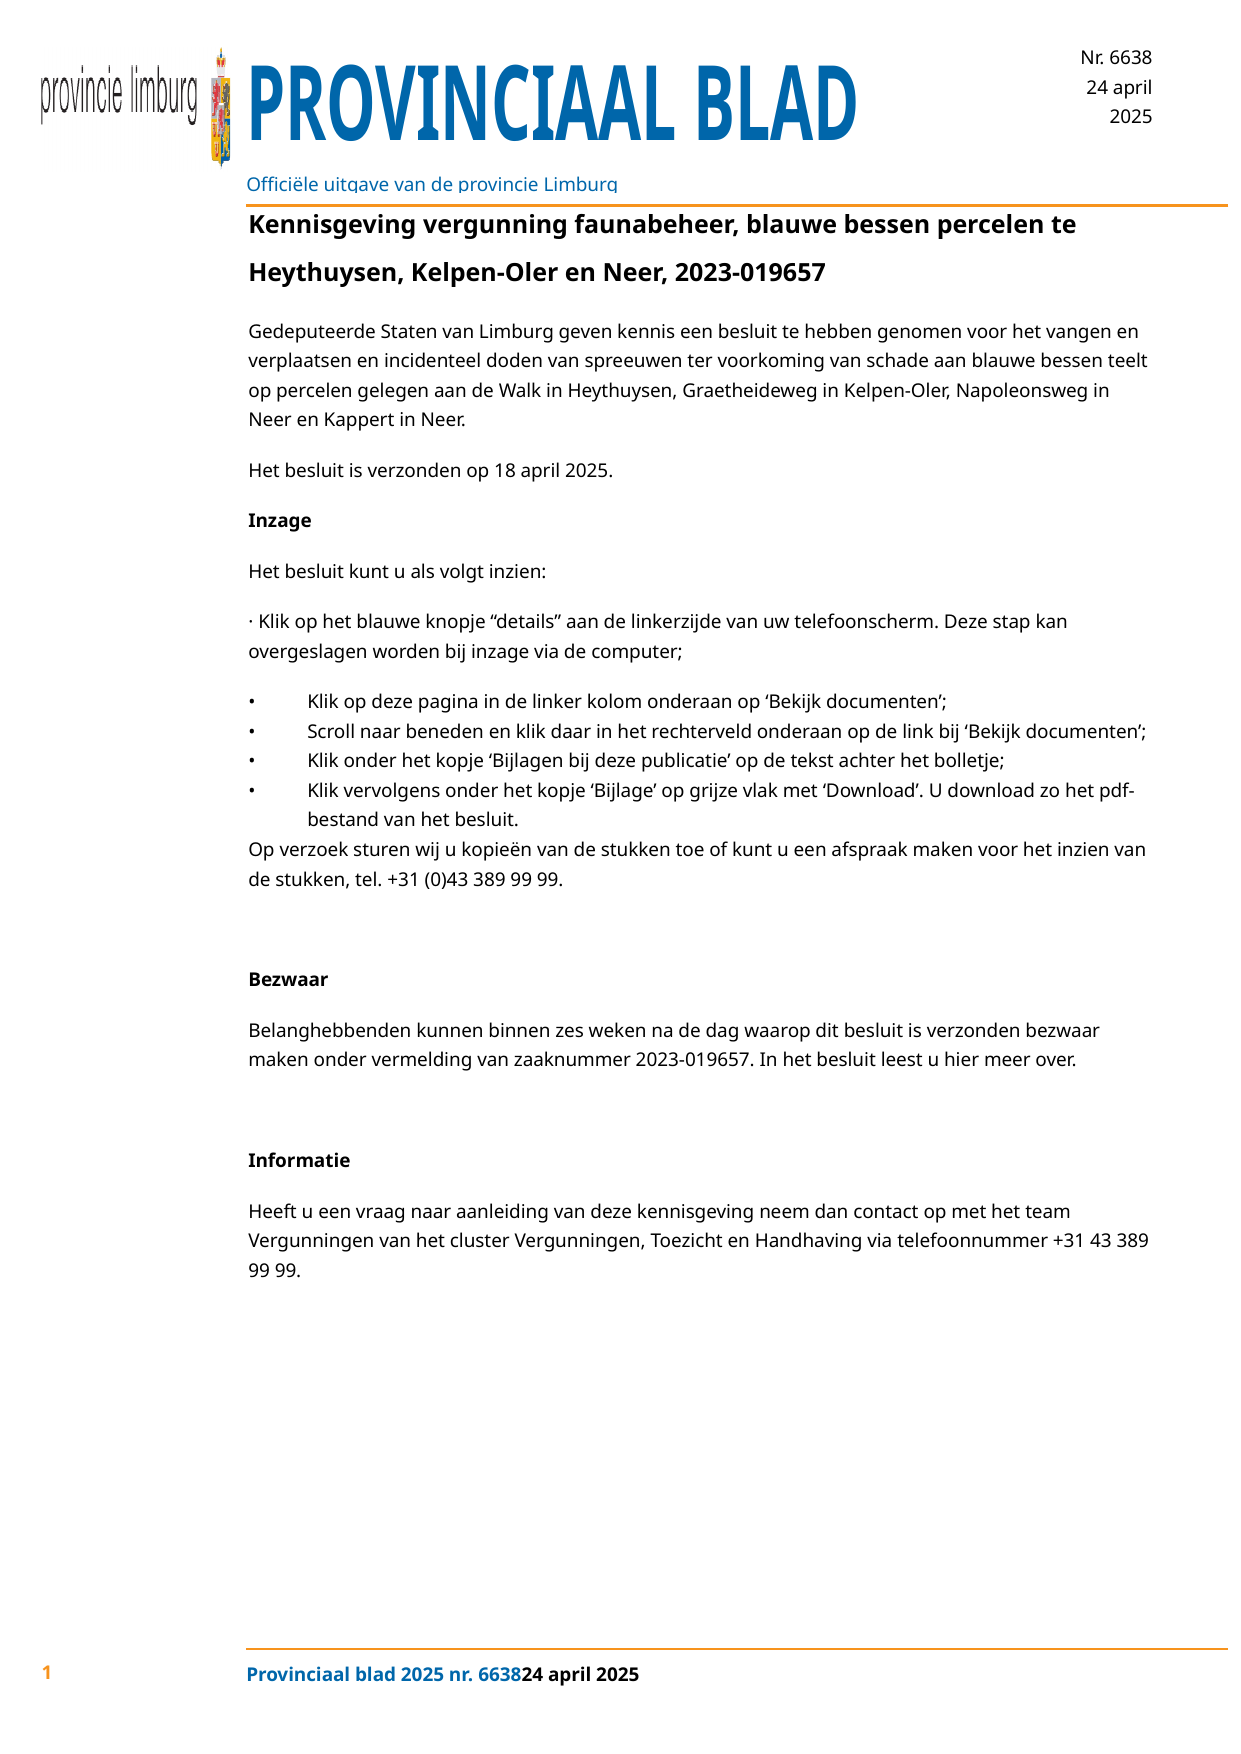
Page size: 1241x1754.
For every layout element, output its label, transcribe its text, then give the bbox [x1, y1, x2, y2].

text Het besluit kunt u als volgt inzien: [248, 558, 1152, 584]
picture [41, 47, 231, 172]
text Op verzoek sturen wij u kopieën van de stukken toe of kunt u een afspraak maken voor het inzien van de stukken, tel. +31 (0)43 389 99 99. [248, 836, 1152, 892]
text Gedeputeerde Staten van Limburg geven kennis een besluit te hebben genomen voor het vangen en verplaatsen en incidenteel doden van spreeuwen ter voorkoming van schade aan blauwe bessen teelt op percelen gelegen aan de Walk in Heythuysen, Graetheideweg in Kelpen-Oler, Napoleonsweg in Neer en Kappert in Neer. [248, 318, 1152, 432]
list Klik onder het kopje ‘Bijlagen bij deze publicatie’ op de tekst achter het bolletje; [248, 747, 1152, 773]
list Klik vervolgens onder het kopje ‘Bijlage’ op grijze vlak met ‘Download’. U download zo het pdf-bestand van het besluit. [248, 777, 1152, 832]
text Belanghebbenden kunnen binnen zes weken na de dag waarop dit besluit is verzonden bezwaar maken onder vermelding van zaaknummer 2023-019657. In het besluit leest u hier meer over. [248, 1017, 1152, 1072]
text · Klik op het blauwe knopje “details” aan de linkerzijde van uw telefoonscherm. Deze stap kan overgeslagen worden bij inzage via de computer; [248, 608, 1152, 664]
text Kennisgeving vergunning faunabeheer, blauwe bessen percelen te Heythuysen, Kelpen-Oler en Neer, 2023-019657 [248, 207, 1152, 288]
text Inzage [248, 507, 1152, 533]
text Informatie [248, 1147, 1152, 1173]
text Het besluit is verzonden op 18 april 2025. [248, 457, 1152, 483]
text Bezwaar [248, 967, 1152, 992]
text Heeft u een vraag naar aanleiding van deze kennisgeving neem dan contact op met het team Vergunningen van het cluster Vergunningen, Toezicht en Handhaving via telefoonnummer +31 43 389 99 99. [248, 1198, 1152, 1283]
list Scroll naar beneden en klik daar in het rechterveld onderaan op de link bij ‘Bekijk documenten’; [248, 718, 1152, 744]
list Klik op deze pagina in de linker kolom onderaan op ‘Bekijk documenten’; [248, 688, 1152, 714]
